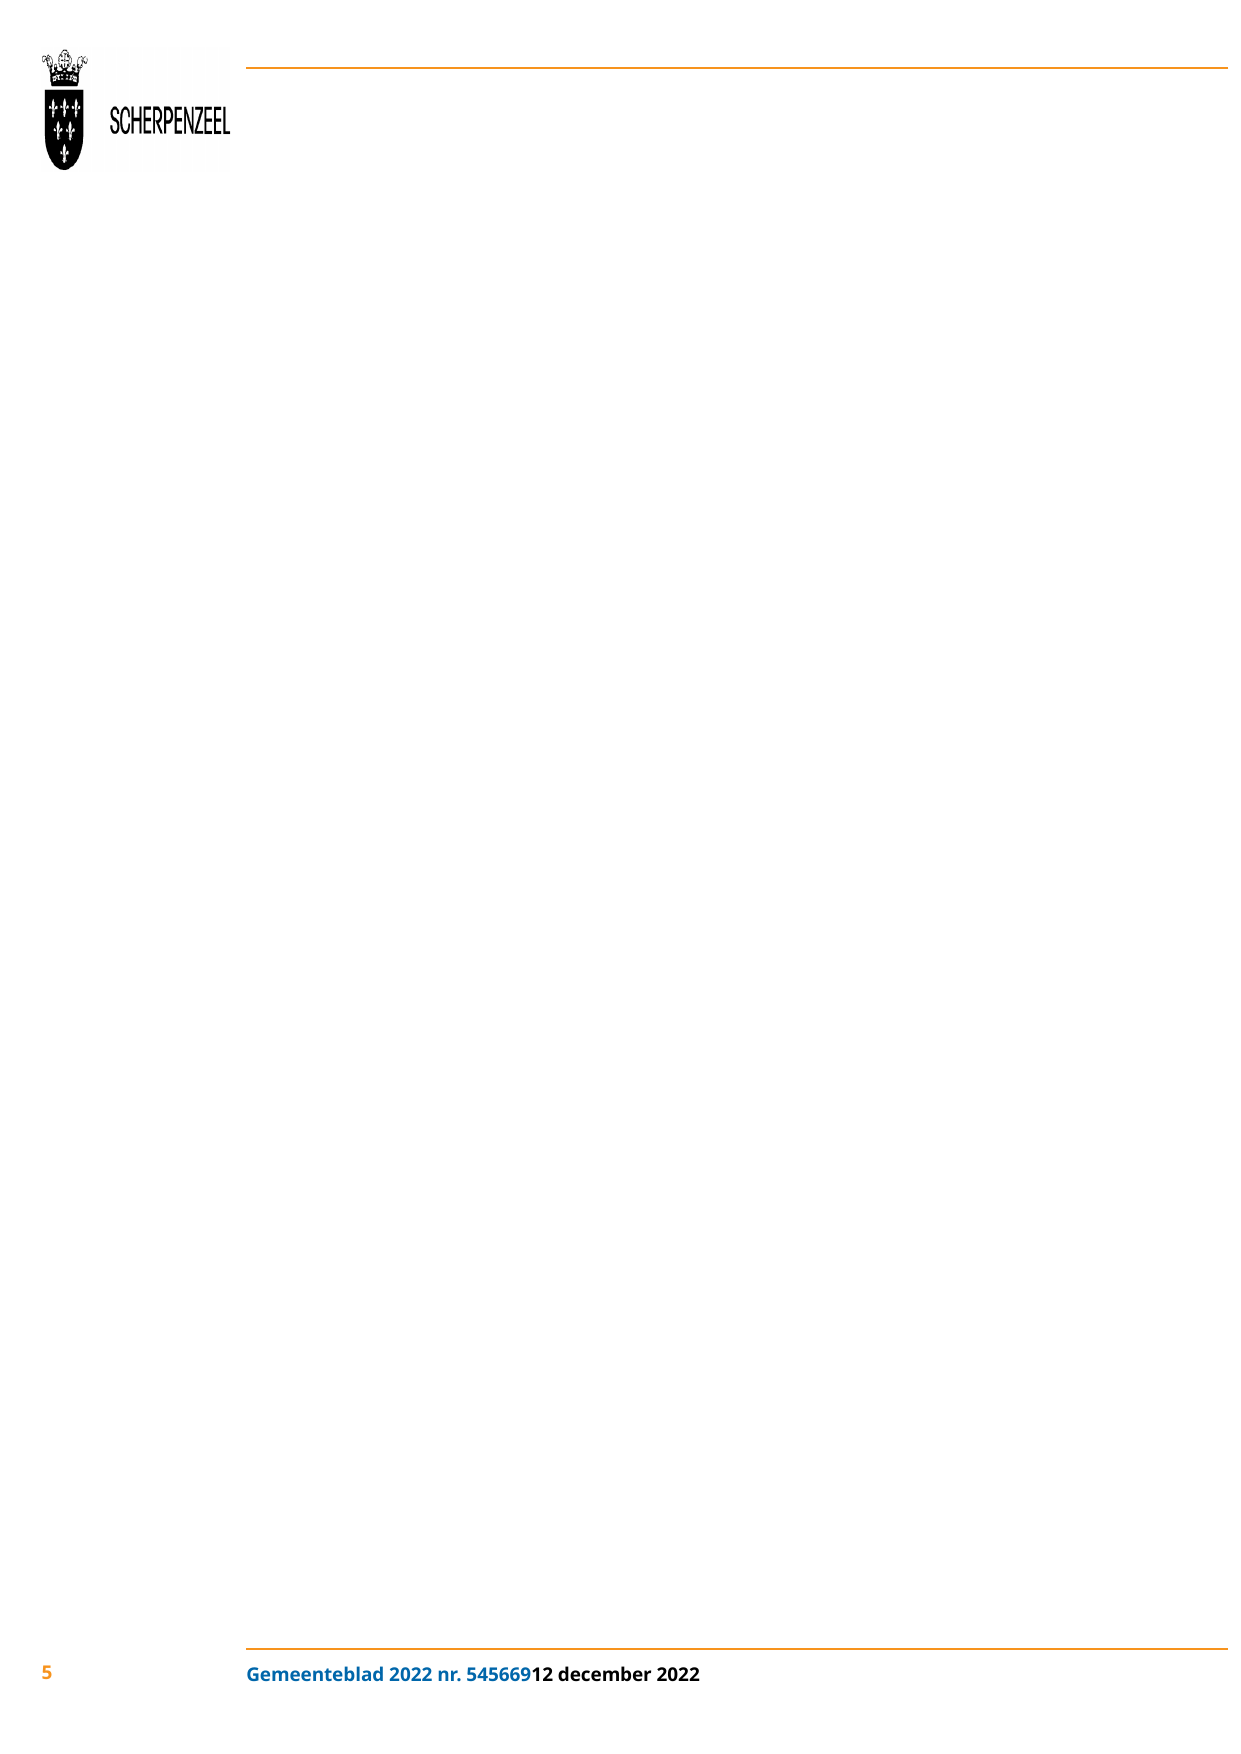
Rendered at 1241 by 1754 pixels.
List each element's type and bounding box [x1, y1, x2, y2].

picture [41, 47, 231, 172]
